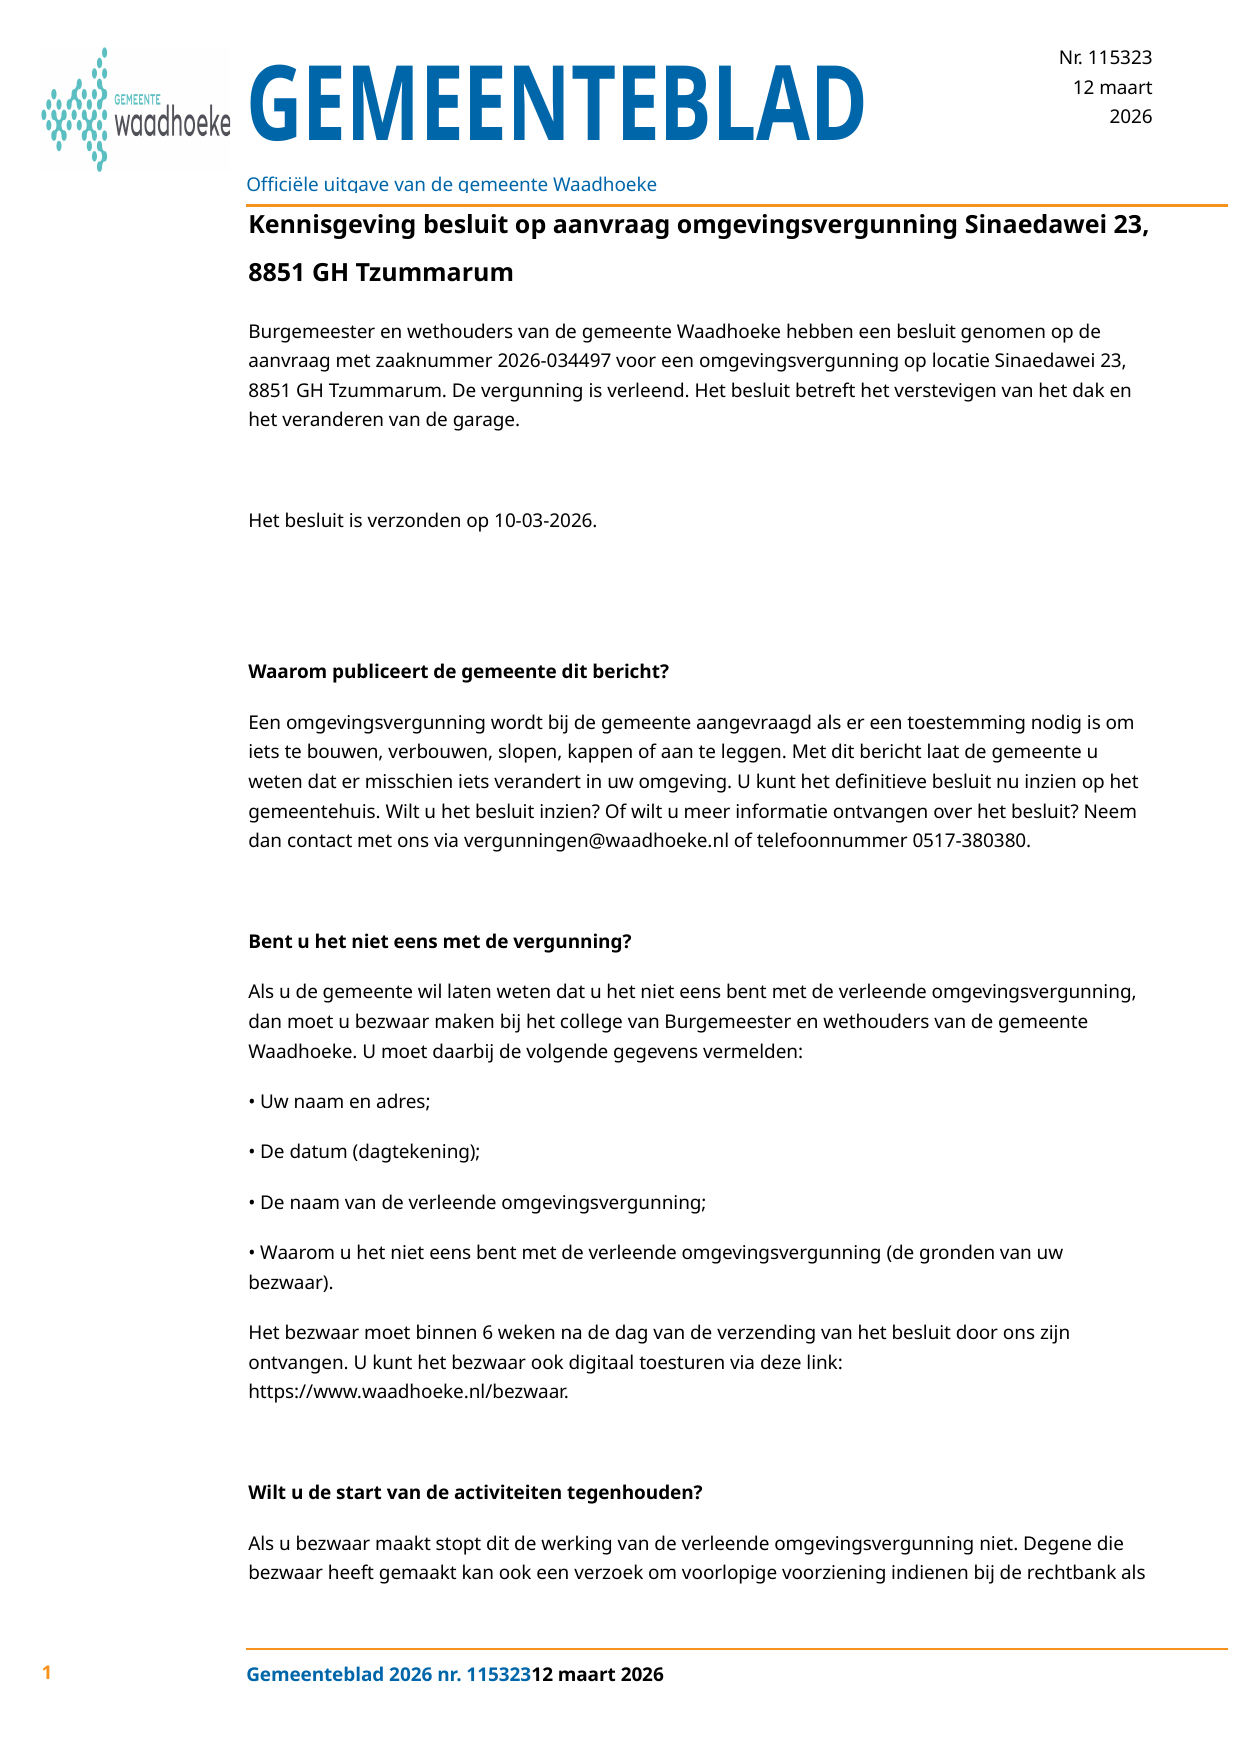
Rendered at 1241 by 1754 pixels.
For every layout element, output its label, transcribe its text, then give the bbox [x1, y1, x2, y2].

text • Uw naam en adres; [248, 1088, 1152, 1114]
text Als u bezwaar maakt stopt dit de werking van de verleende omgevingsvergunning niet. Degene die bezwaar heeft gemaakt kan ook een verzoek om voorlopige voorziening indienen bij de rechtbank als [248, 1530, 1152, 1585]
text Het bezwaar moet binnen 6 weken na de dag van de verzending van het besluit door ons zijn ontvangen. U kunt het bezwaar ook digitaal toesturen via deze link: https://www.waadhoeke.nl/bezwaar. [248, 1319, 1152, 1404]
text • De naam van de verleende omgevingsvergunning; [248, 1189, 1152, 1215]
text • Waarom u het niet eens bent met de verleende omgevingsvergunning (de gronden van uw bezwaar). [248, 1239, 1152, 1295]
text Waarom publiceert de gemeente dit bericht? [248, 659, 1152, 684]
text Een omgevingsvergunning wordt bij de gemeente aangevraagd als er een toestemming nodig is om iets te bouwen, verbouwen, slopen, kappen of aan te leggen. Met dit bericht laat de gemeente u weten dat er misschien iets verandert in uw omgeving. U kunt het definitieve besluit nu inzien op het gemeentehuis. Wilt u het besluit inzien? Of wilt u meer informatie ontvangen over het besluit? Neem dan contact met ons via vergunningen@waadhoeke.nl of telefoonnummer 0517-380380. [248, 709, 1152, 853]
text • De datum (dagtekening); [248, 1139, 1152, 1164]
text Als u de gemeente wil laten weten dat u het niet eens bent met de verleende omgevingsvergunning, dan moet u bezwaar maken bij het college van Burgemeester en wethouders van de gemeente Waadhoeke. U moet daarbij de volgende gegevens vermelden: [248, 979, 1152, 1064]
text Bent u het niet eens met de vergunning? [248, 928, 1152, 954]
text Kennisgeving besluit op aanvraag omgevingsvergunning Sinaedawei 23, 8851 GH Tzummarum [248, 207, 1152, 288]
picture [41, 47, 231, 172]
text Het besluit is verzonden op 10-03-2026. [248, 507, 1152, 533]
text Wilt u de start van de activiteiten tegenhouden? [248, 1479, 1152, 1505]
text Burgemeester en wethouders van de gemeente Waadhoeke hebben een besluit genomen op de aanvraag met zaaknummer 2026-034497 voor een omgevingsvergunning op locatie Sinaedawei 23, 8851 GH Tzummarum. De vergunning is verleend. Het besluit betreft het verstevigen van het dak en het veranderen van de garage. [248, 318, 1152, 432]
